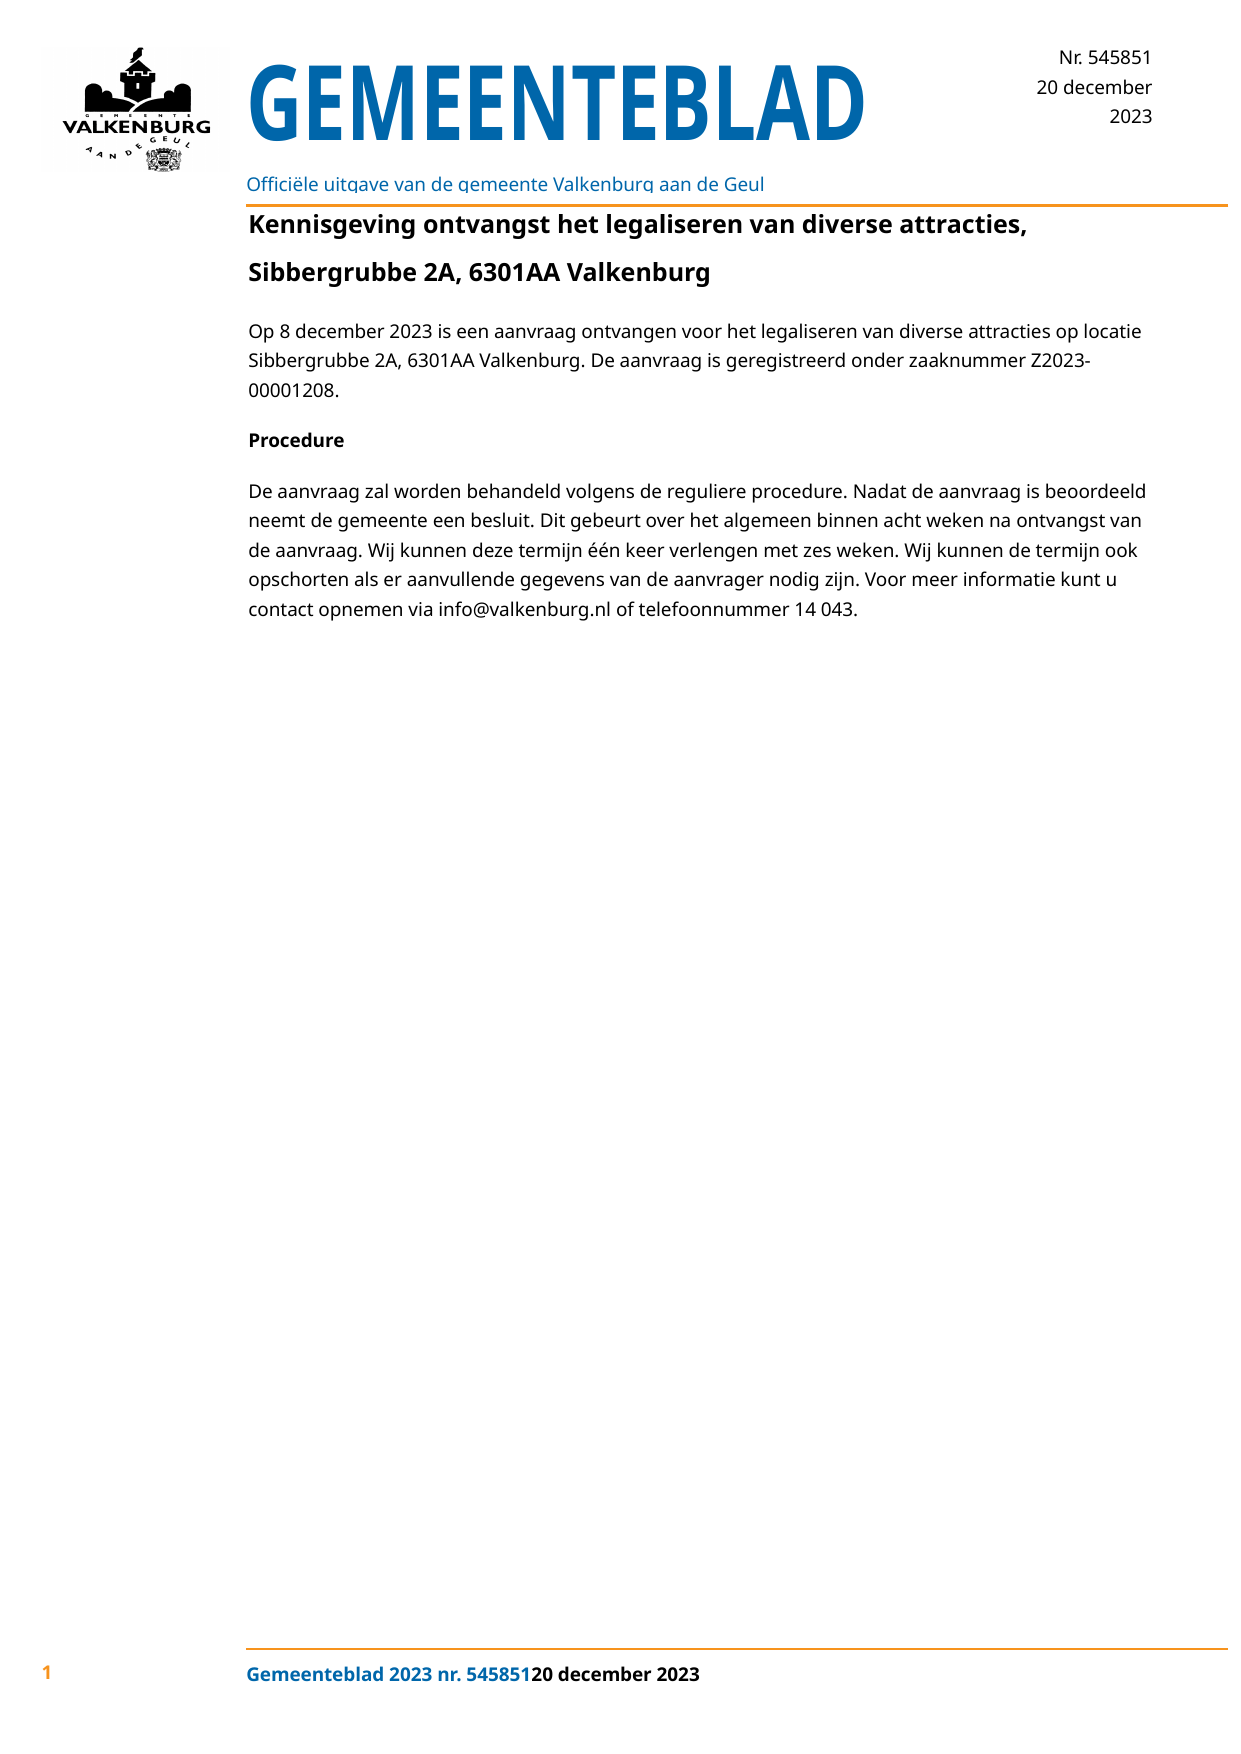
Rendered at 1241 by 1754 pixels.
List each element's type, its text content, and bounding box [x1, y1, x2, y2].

picture [41, 47, 231, 172]
text Kennisgeving ontvangst het legaliseren van diverse attracties, Sibbergrubbe 2A, 6301AA Valkenburg [248, 207, 1152, 288]
text Procedure [248, 427, 1152, 453]
text Op 8 december 2023 is een aanvraag ontvangen voor het legaliseren van diverse attracties op locatie Sibbergrubbe 2A, 6301AA Valkenburg. De aanvraag is geregistreerd onder zaaknummer Z2023-00001208. [248, 318, 1152, 403]
text De aanvraag zal worden behandeld volgens de reguliere procedure. Nadat de aanvraag is beoordeeld neemt de gemeente een besluit. Dit gebeurt over het algemeen binnen acht weken na ontvangst van de aanvraag. Wij kunnen deze termijn één keer verlengen met zes weken. Wij kunnen de termijn ook opschorten als er aanvullende gegevens van de aanvrager nodig zijn. Voor meer informatie kunt u contact opnemen via info@valkenburg.nl of telefoonnummer 14 043. [248, 478, 1152, 622]
